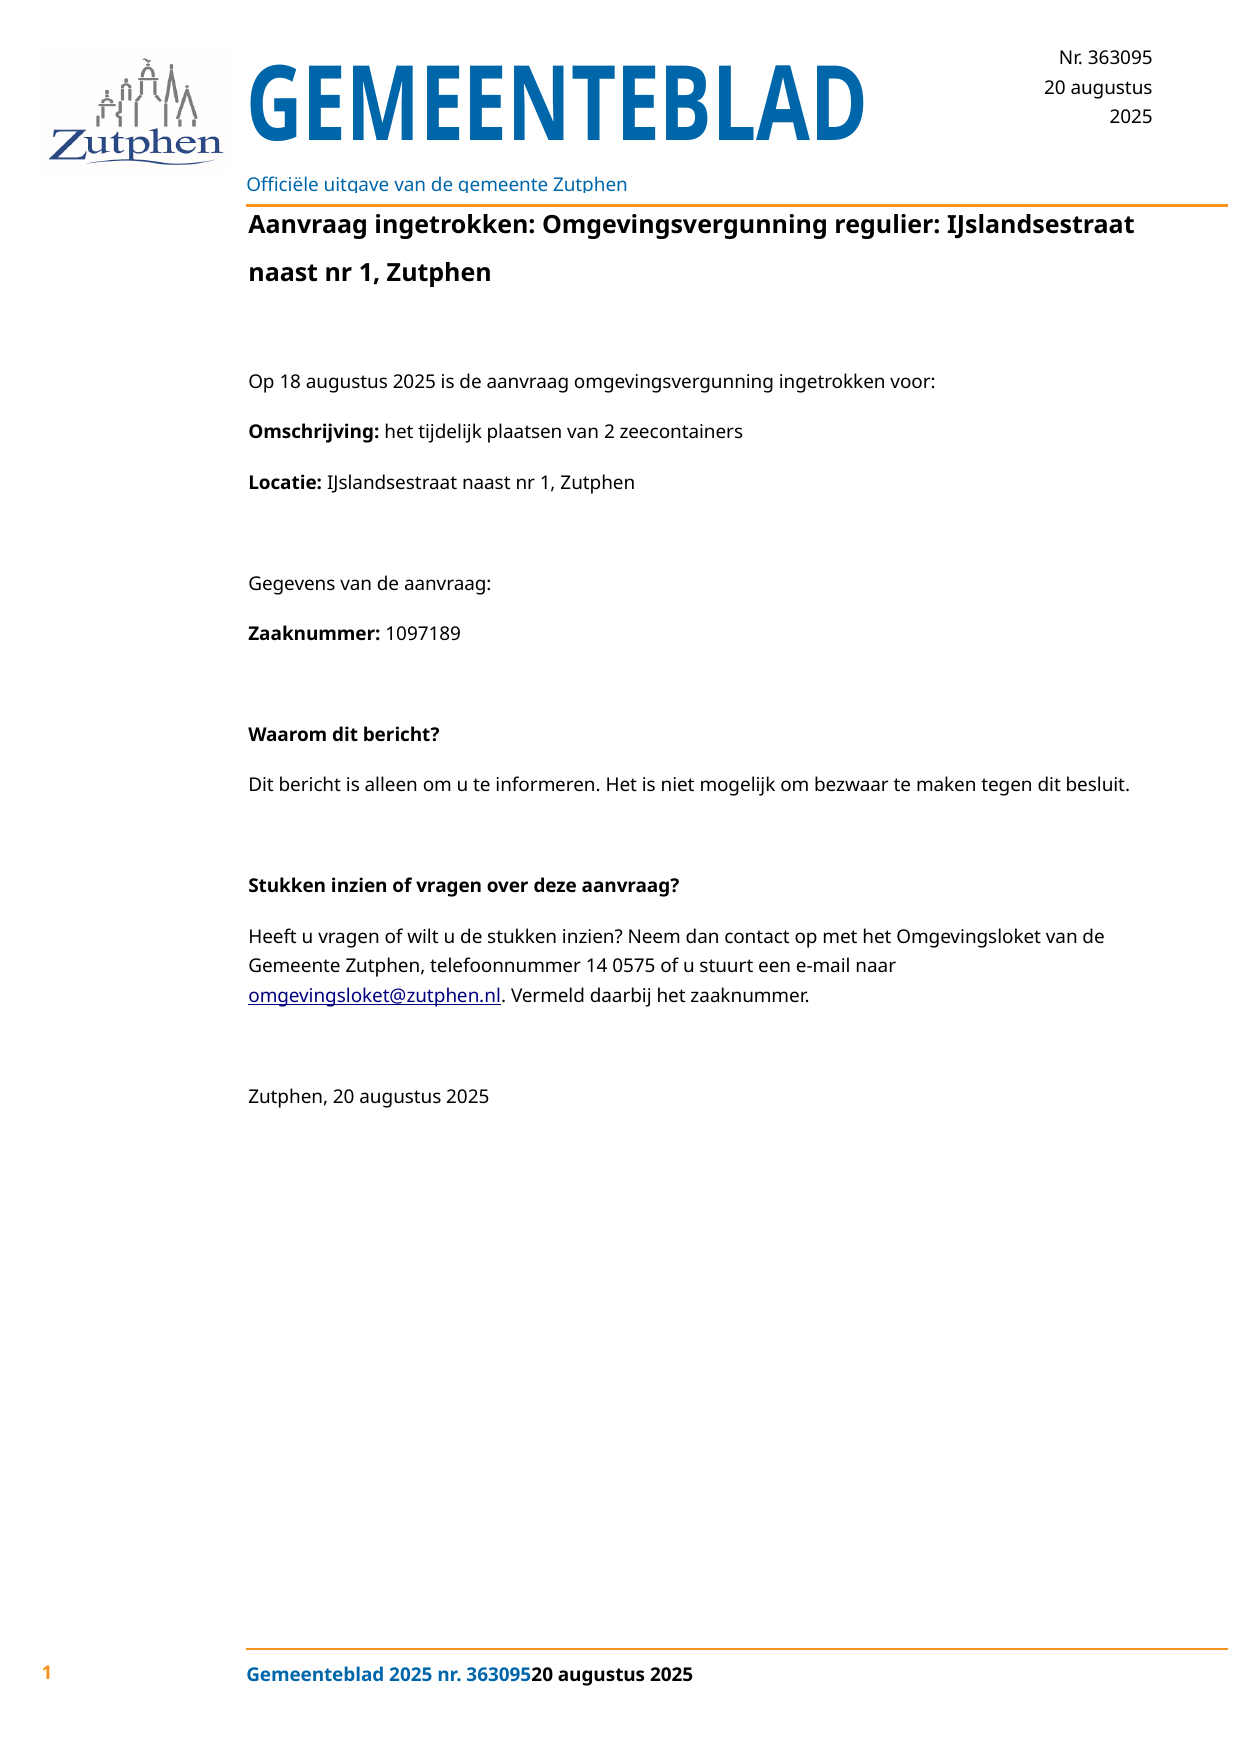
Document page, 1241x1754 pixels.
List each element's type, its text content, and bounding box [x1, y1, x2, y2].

picture [41, 47, 231, 172]
text Waarom dit bericht? [248, 721, 1152, 747]
text Stukken inzien of vragen over deze aanvraag? [248, 872, 1152, 898]
text Op 18 augustus 2025 is de aanvraag omgevingsvergunning ingetrokken voor: [248, 368, 1152, 394]
text Zutphen, 20 augustus 2025 [248, 1083, 1152, 1109]
text Locatie: IJslandsestraat naast nr 1, Zutphen [248, 469, 1152, 495]
text Omschrijving: het tijdelijk plaatsen van 2 zeecontainers [248, 419, 1152, 444]
text Gegevens van de aanvraag: [248, 570, 1152, 596]
text Heeft u vragen of wilt u de stukken inzien? Neem dan contact op met het Omgevingsloket van de Gemeente Zutphen, telefoonnummer 14 0575 of u stuurt een e-mail naar omgevingsloket@zutphen.nl. Vermeld daarbij het zaaknummer. [248, 923, 1152, 1008]
text Zaaknummer: 1097189 [248, 620, 1152, 646]
text Dit bericht is alleen om u te informeren. Het is niet mogelijk om bezwaar te maken tegen dit besluit. [248, 772, 1152, 797]
text Aanvraag ingetrokken: Omgevingsvergunning regulier: IJslandsestraat naast nr 1, Zutphen [248, 207, 1152, 288]
